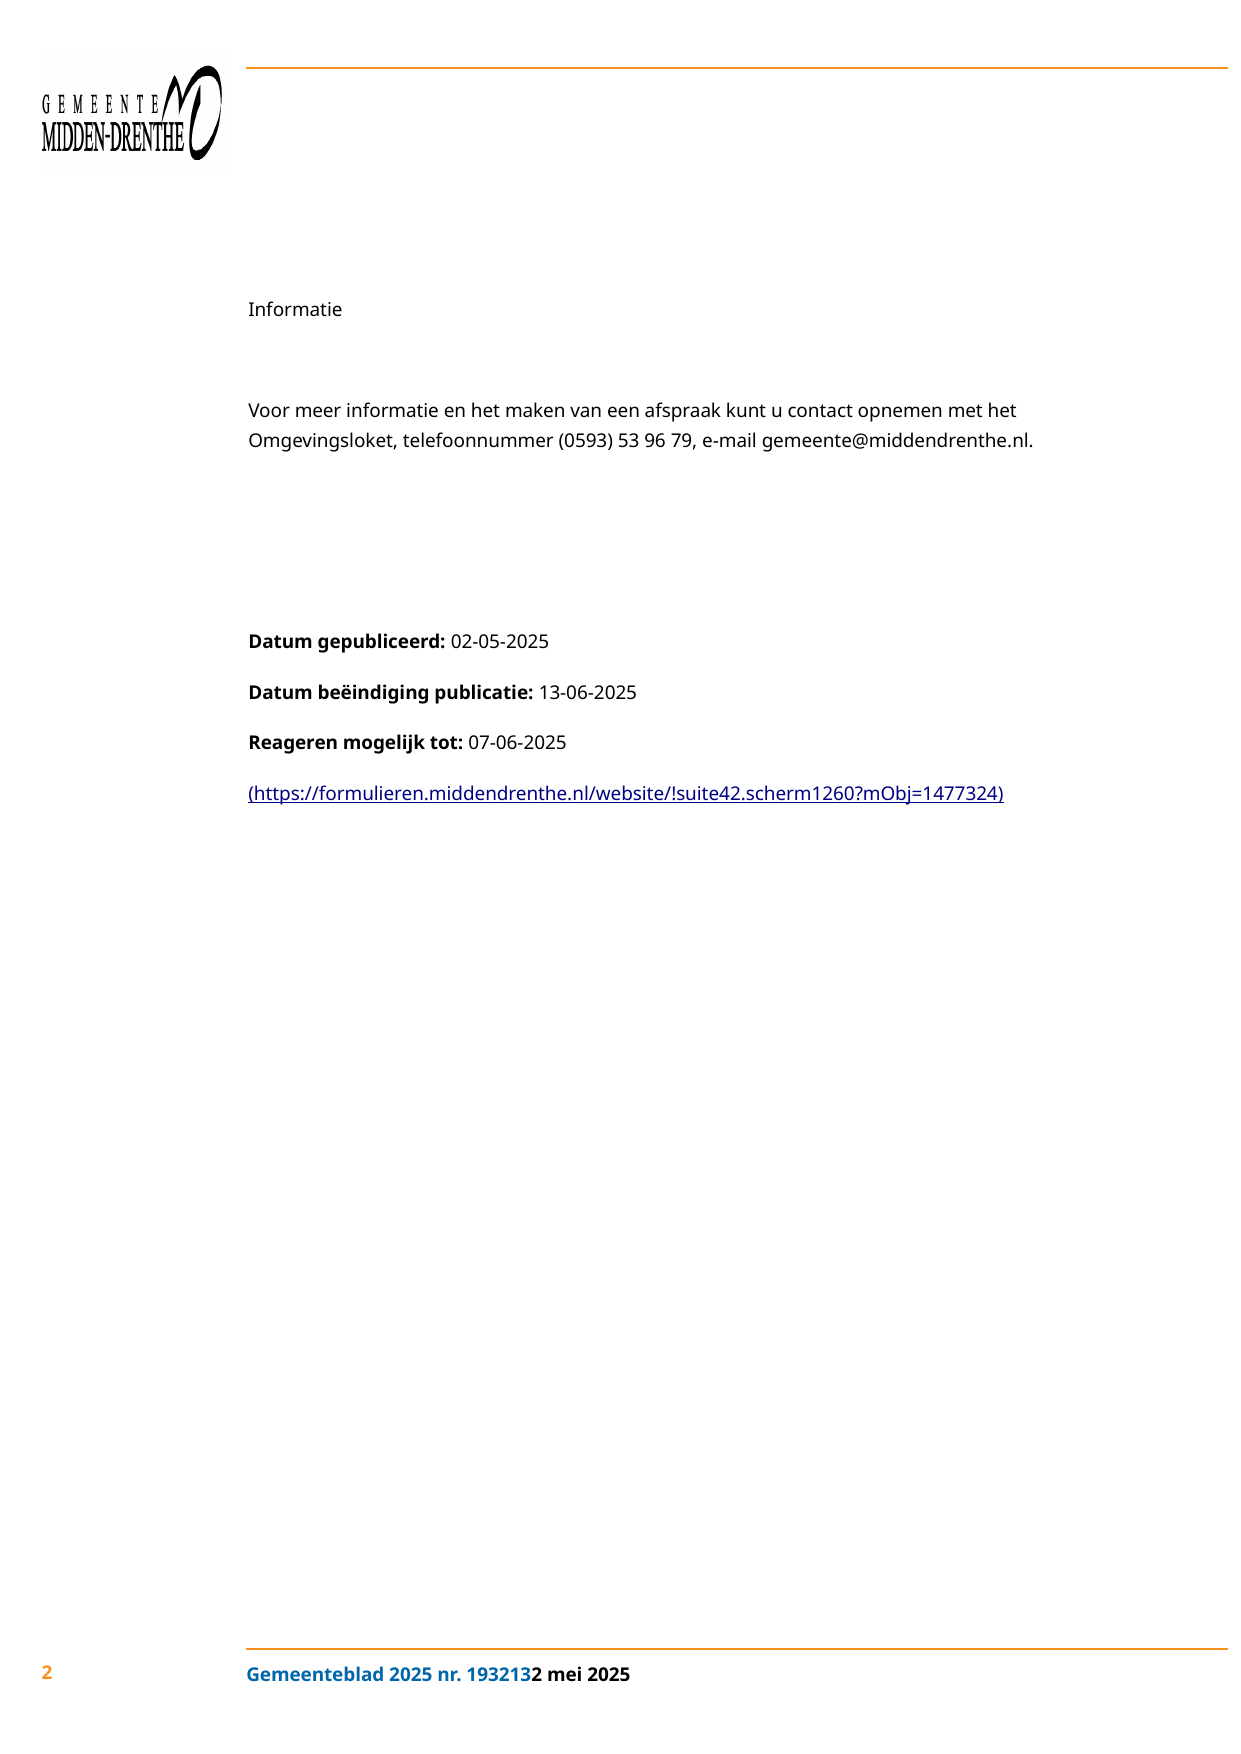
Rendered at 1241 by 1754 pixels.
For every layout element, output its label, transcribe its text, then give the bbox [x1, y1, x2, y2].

text Reageren mogelijk tot: 07-06-2025 [248, 729, 1152, 755]
picture [41, 47, 231, 172]
text Voor meer informatie en het maken van een afspraak kunt u contact opnemen met het Omgevingsloket, telefoonnummer (0593) 53 96 79, e-mail gemeente@middendrenthe.nl. [248, 397, 1152, 453]
text (https://formulieren.middendrenthe.nl/website/!suite42.scherm1260?mObj=1477324) [248, 780, 1152, 806]
text Informatie [248, 296, 1152, 322]
text Datum beëindiging publicatie: 13-06-2025 [248, 679, 1152, 705]
text Datum gepubliceerd: 02-05-2025 [248, 628, 1152, 654]
